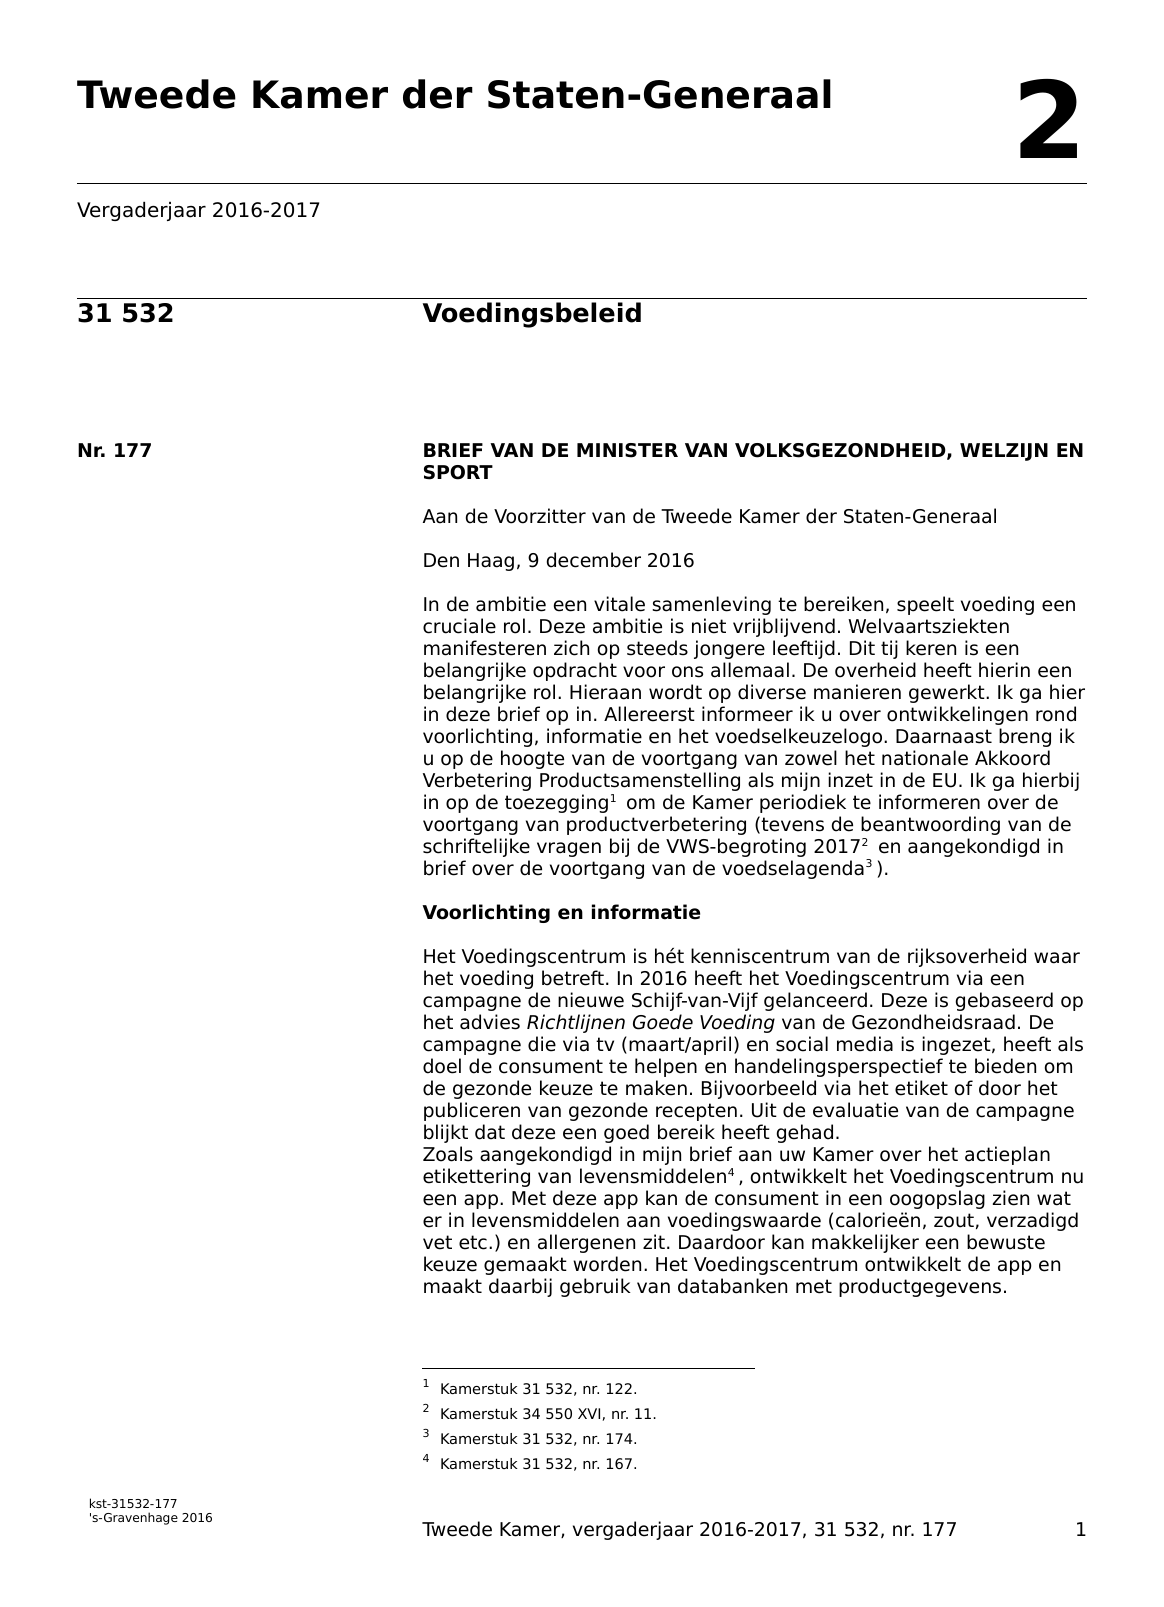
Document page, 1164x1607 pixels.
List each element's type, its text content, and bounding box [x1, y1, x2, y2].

text Kamerstuk 31 532, nr. 174. [422, 1427, 1087, 1449]
text 's-Gravenhage 2016 [88, 1511, 323, 1525]
text Aan de Voorzitter van de Tweede Kamer der Staten-Generaal [422, 506, 1087, 528]
text Kamerstuk 31 532, nr. 122. [422, 1377, 1087, 1399]
text kst-31532-177 [88, 1497, 323, 1511]
table_header 2 [886, 59, 1087, 183]
table_header Tweede Kamer der Staten-Generaal [77, 59, 886, 183]
subtitle Voorlichting en informatie [422, 902, 1087, 924]
text Kamerstuk 31 532, nr. 167. [422, 1452, 1087, 1474]
text Zoals aangekondigd in mijn brief aan uw Kamer over het actieplan etikettering van levensmiddelen, ontwikkelt het Voedingscentrum nu een app. Met deze app kan de consument in een oogopslag zien wat er in levensmiddelen aan voedingswaarde (calorieën, zout, verzadigd vet etc.) en allergenen zit. Daardoor kan makkelijker een bewuste keuze gemaakt worden. Het Voedingscentrum ontwikkelt de app en maakt daarbij gebruik van databanken met productgegevens. [422, 1144, 1087, 1298]
text Den Haag, 9 december 2016 [422, 550, 1087, 572]
subtitle Nr. 177 BRIEF VAN DE MINISTER VAN VOLKSGEZONDHEID, WELZIJN EN SPORT [77, 440, 1087, 484]
text In de ambitie een vitale samenleving te bereiken, speelt voeding een cruciale rol. Deze ambitie is niet vrijblijvend. Welvaartsziekten manifesteren zich op steeds jongere leeftijd. Dit tij keren is een belangrijke opdracht voor ons allemaal. De overheid heeft hierin een belangrijke rol. Hieraan wordt op diverse manieren gewerkt. Ik ga hier in deze brief op in. Allereerst informeer ik u over ontwikkelingen rond voorlichting, informatie en het voedselkeuzelogo. Daarnaast breng ik u op de hoogte van de voortgang van zowel het nationale Akkoord Verbetering Productsamenstelling als mijn inzet in de EU. Ik ga hierbij in op de toezegging om de Kamer periodiek te informeren over de voortgang van productverbetering (tevens de beantwoording van de schriftelijke vragen bij de VWS-begroting 2017 en aangekondigd in brief over de voortgang van de voedselagenda). [422, 594, 1087, 880]
text Kamerstuk 34 550 XVI, nr. 11. [422, 1402, 1087, 1424]
subtitle 31 532 Voedingsbeleid [77, 299, 1087, 329]
table_cell Vergaderjaar 2016-2017 [77, 184, 1087, 298]
text Het Voedingscentrum is hét kenniscentrum van de rijksoverheid waar het voeding betreft. In 2016 heeft het Voedingscentrum via een campagne de nieuwe Schijf-van-Vijf gelanceerd. Deze is gebaseerd op het advies Richtlijnen Goede Voeding van de Gezondheidsraad. De campagne die via tv (maart/april) en social media is ingezet, heeft als doel de consument te helpen en handelingsperspectief te bieden om de gezonde keuze te maken. Bijvoorbeeld via het etiket of door het publiceren van gezonde recepten. Uit de evaluatie van de campagne blijkt dat deze een goed bereik heeft gehad. [422, 946, 1087, 1144]
